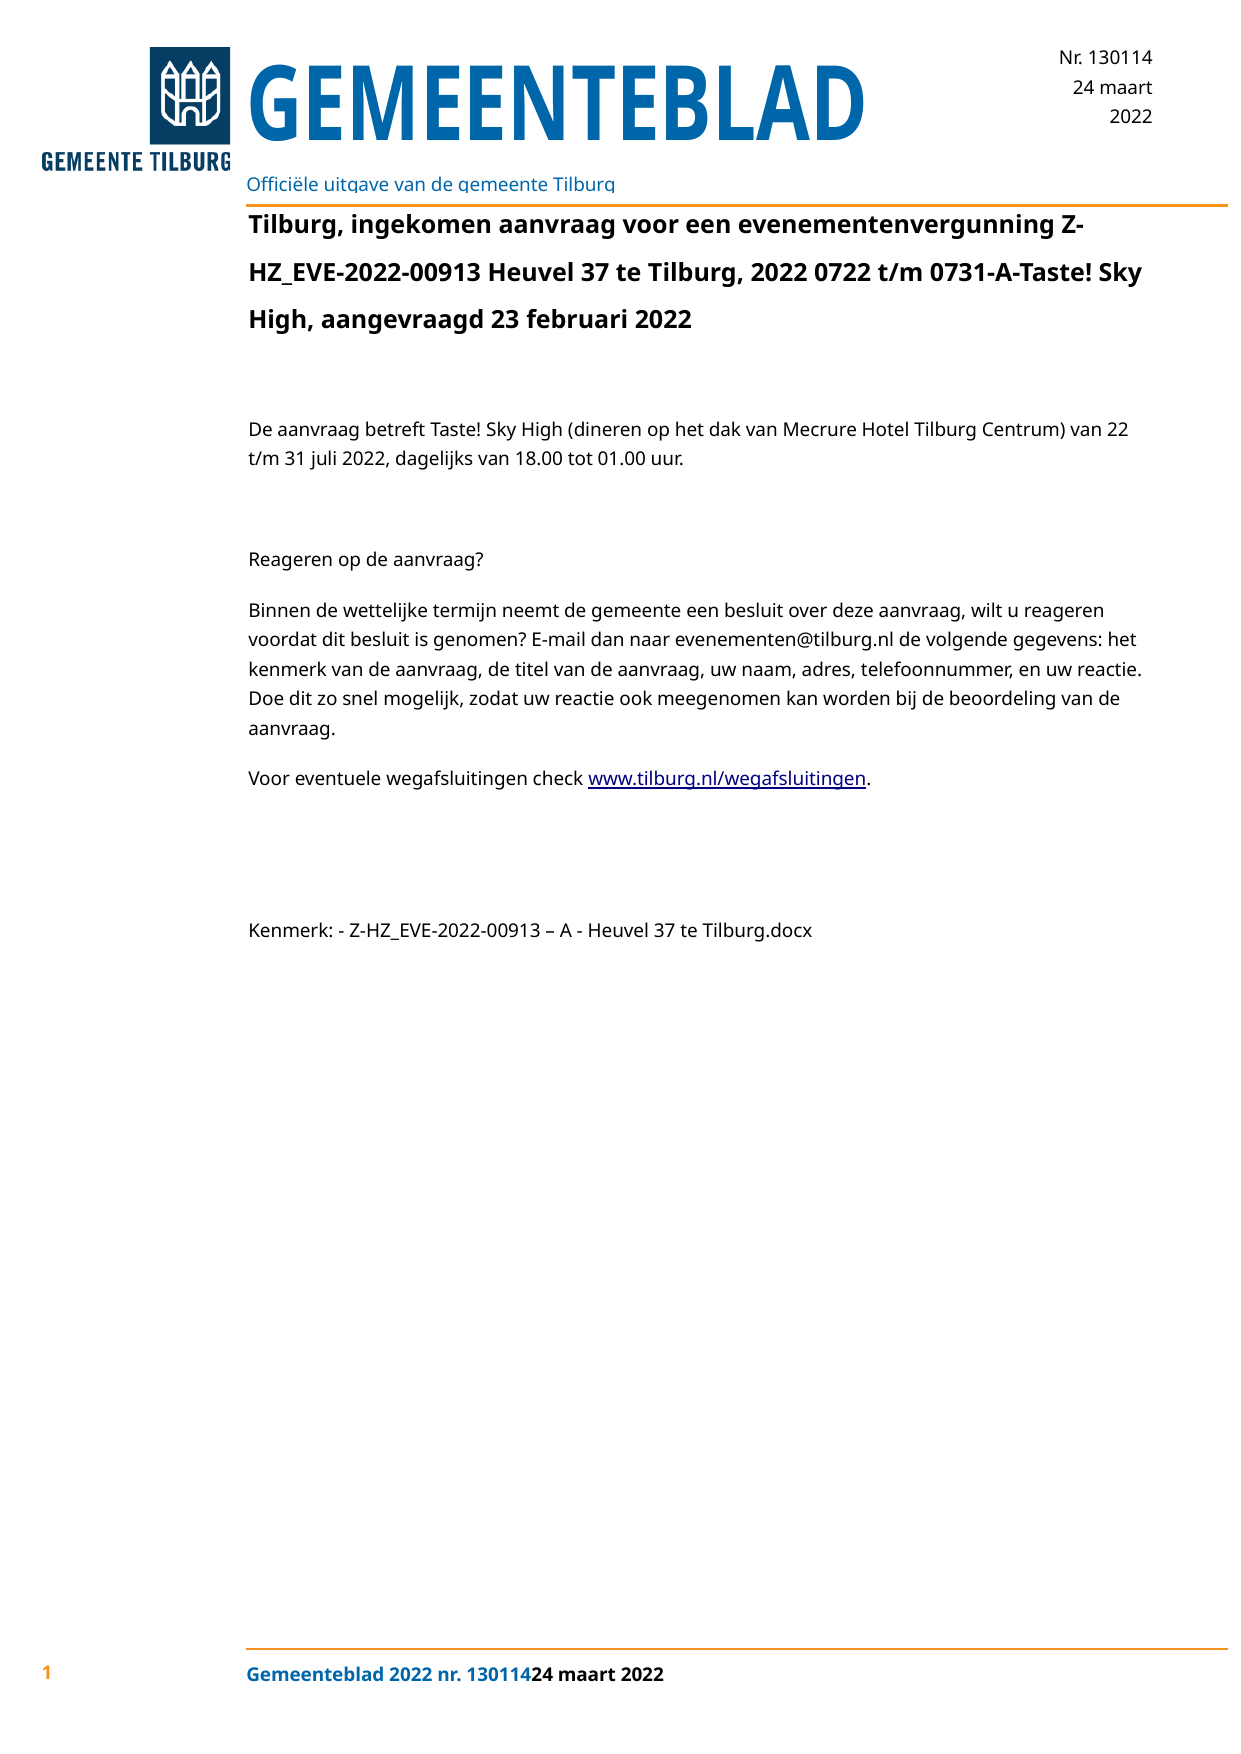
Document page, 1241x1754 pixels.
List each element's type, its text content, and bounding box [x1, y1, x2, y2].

text Binnen de wettelijke termijn neemt de gemeente een besluit over deze aanvraag, wilt u reageren voordat dit besluit is genomen? E-mail dan naar evenementen@tilburg.nl de volgende gegevens: het kenmerk van de aanvraag, de titel van de aanvraag, uw naam, adres, telefoonnummer, en uw reactie. Doe dit zo snel mogelijk, zodat uw reactie ook meegenomen kan worden bij de beoordeling van de aanvraag. [248, 597, 1152, 741]
picture [41, 47, 231, 172]
text Kenmerk: - Z-HZ_EVE-2022-00913 – A - Heuvel 37 te Tilburg.docx [248, 917, 1152, 942]
text Reageren op de aanvraag? [248, 546, 1152, 572]
text Voor eventuele wegafsluitingen check www.tilburg.nl/wegafsluitingen. [248, 766, 1152, 791]
text De aanvraag betreft Taste! Sky High (dineren op het dak van Mecrure Hotel Tilburg Centrum) van 22 t/m 31 juli 2022, dagelijks van 18.00 tot 01.00 uur. [248, 416, 1152, 471]
text Tilburg, ingekomen aanvraag voor een evenementenvergunning Z-HZ_EVE-2022-00913 Heuvel 37 te Tilburg, 2022 0722 t/m 0731-A-Taste! Sky High, aangevraagd 23 februari 2022 [248, 207, 1152, 336]
